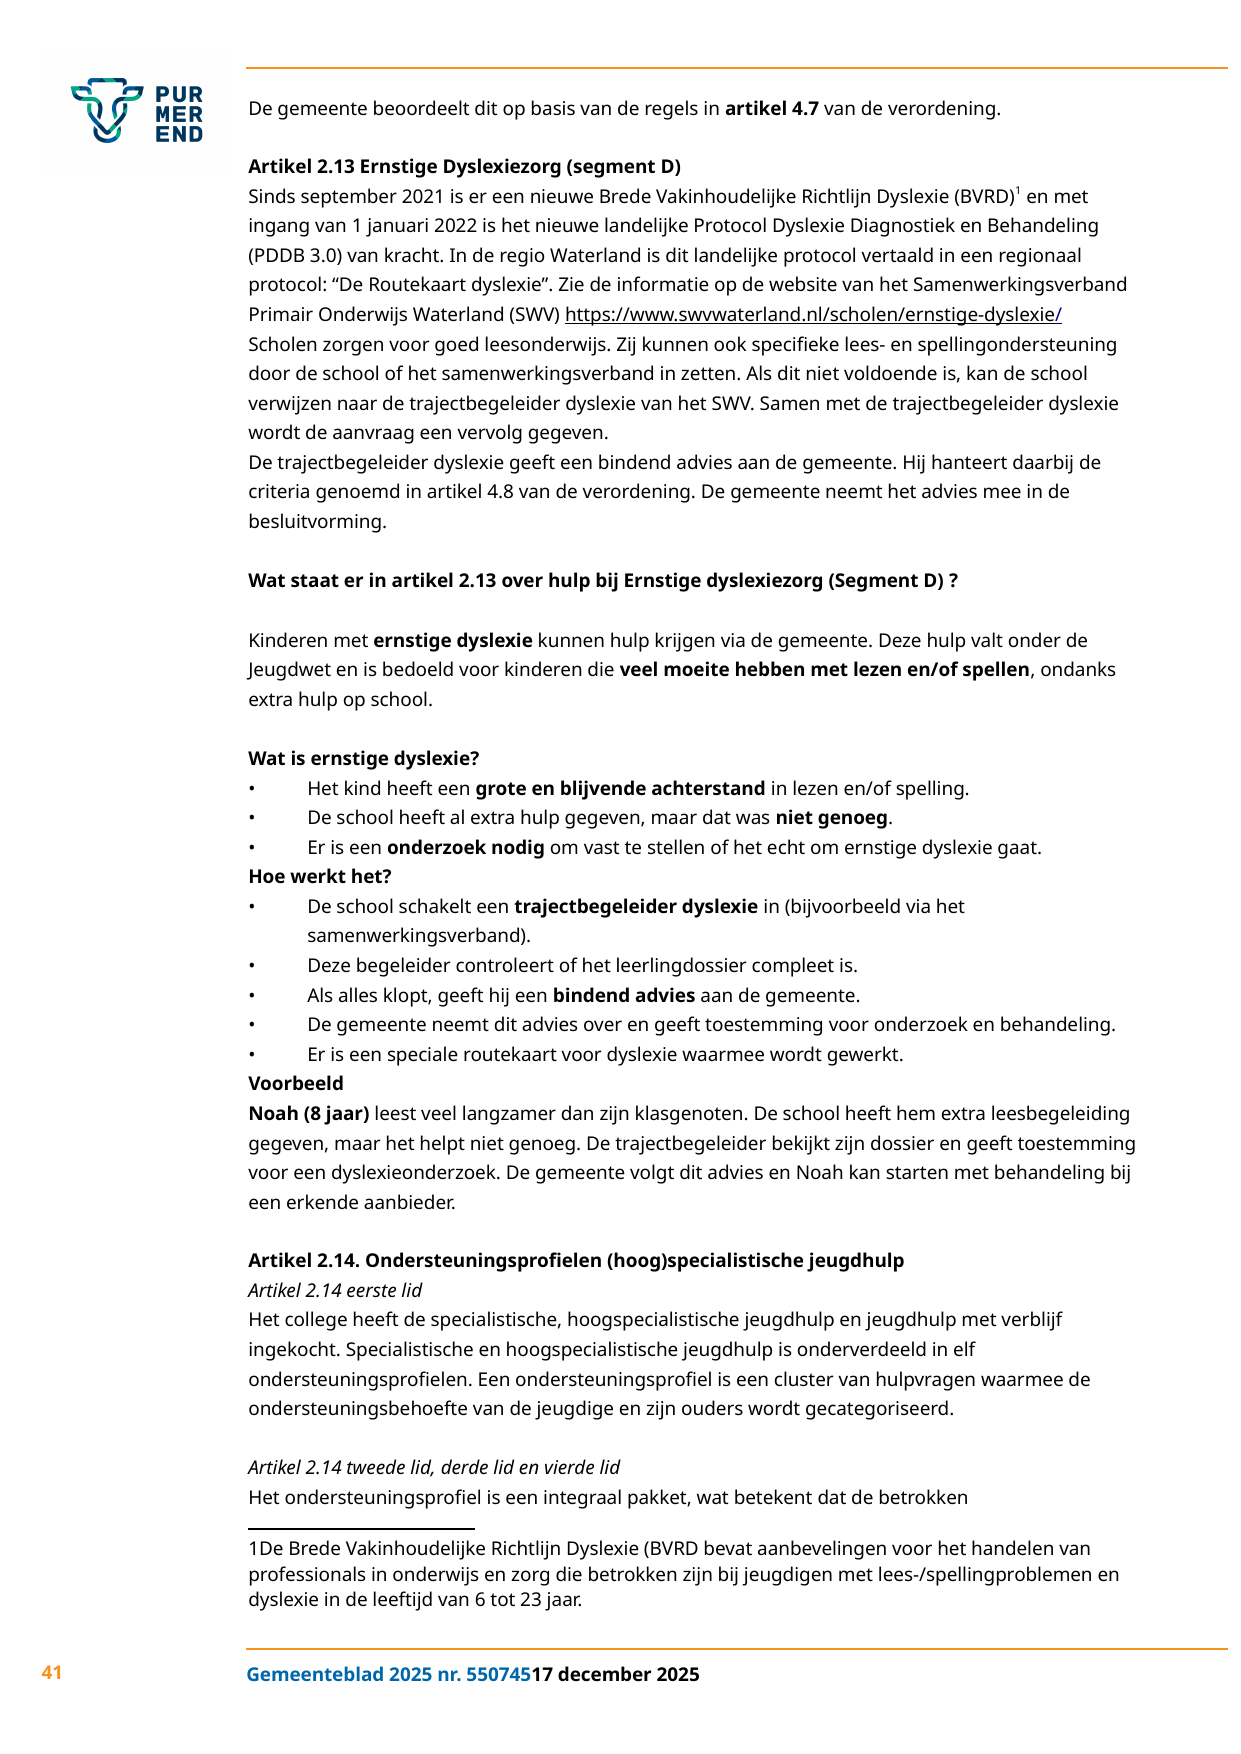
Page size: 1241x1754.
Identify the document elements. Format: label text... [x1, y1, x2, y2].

text Het ondersteuningsprofiel is een integraal pakket, wat betekent dat de betrokken [248, 1484, 1152, 1510]
text Sinds september 2021 is er een nieuwe Brede Vakinhoudelijke Richtlijn Dyslexie (BVRD) en met ingang van 1 januari 2022 is het nieuwe landelijke Protocol Dyslexie Diagnostiek en Behandeling (PDDB 3.0) van kracht. In de regio Waterland is dit landelijke protocol vertaald in een regionaal protocol: “De Routekaart dyslexie”. Zie de informatie op de website van het Samenwerkingsverband Primair Onderwijs Waterland (SWV) https://www.swvwaterland.nl/scholen/ernstige-dyslexie/ [248, 183, 1152, 327]
picture [41, 47, 231, 172]
text De trajectbegeleider dyslexie geeft een bindend advies aan de gemeente. Hij hanteert daarbij de criteria genoemd in artikel 4.8 van de verordening. De gemeente neemt het advies mee in de besluitvorming. [248, 449, 1152, 534]
text Artikel 2.14. Ondersteuningsprofielen (hoog)specialistische jeugdhulp [248, 1247, 1152, 1273]
text Artikel 2.14 eerste lid [248, 1277, 1152, 1303]
text De Brede Vakinhoudelijke Richtlijn Dyslexie (BVRD bevat aanbevelingen voor het handelen van professionals in onderwijs en zorg die betrokken zijn bij jeugdigen met lees-/spellingproblemen en dyslexie in de leeftijd van 6 tot 23 jaar. [248, 1535, 1152, 1612]
text Het college heeft de specialistische, hoogspecialistische jeugdhulp en jeugdhulp met verblijf ingekocht. Specialistische en hoogspecialistische jeugdhulp is onderverdeeld in elf ondersteuningsprofielen. Een ondersteuningsprofiel is een cluster van hulpvragen waarmee de ondersteuningsbehoefte van de jeugdige en zijn ouders wordt gecategoriseerd. [248, 1307, 1152, 1421]
text Artikel 2.14 tweede lid, derde lid en vierde lid [248, 1454, 1152, 1480]
text Artikel 2.13 Ernstige Dyslexiezorg (segment D) [248, 153, 1152, 179]
text Scholen zorgen voor goed leesonderwijs. Zij kunnen ook specifieke lees- en spellingondersteuning door de school of het samenwerkingsverband in zetten. Als dit niet voldoende is, kan de school verwijzen naar de trajectbegeleider dyslexie van het SWV. Samen met de trajectbegeleider dyslexie wordt de aanvraag een vervolg gegeven. [248, 331, 1152, 445]
table_header De gemeente beoordeelt dit op basis van de regels in artikel 4.7 van de verordening. [248, 95, 1152, 121]
table_header Wat staat er in artikel 2.13 over hulp bij Ernstige dyslexiezorg (Segment D) ? Kinderen met ernstige dyslexie kunnen hulp krijgen via de gemeente. Deze hulp valt onder de Jeugdwet en is bedoeld voor kinderen die veel moeite hebben met lezen en/of spellen, ondanks extra hulp op school. Wat is ernstige dyslexie? Het kind heeft een grote en blijvende achterstand in lezen en/of spelling. De school heeft al extra hulp gegeven, maar dat was niet genoeg. Er is een onderzoek nodig om vast te stellen of het echt om ernstige dyslexie gaat. Hoe werkt het? De school schakelt een trajectbegeleider dyslexie in (bijvoorbeeld via het samenwerkingsverband). Deze begeleider controleert of het leerlingdossier compleet is. Als alles klopt, geeft hij een bindend advies aan de gemeente. De gemeente neemt dit advies over en geeft toestemming voor onderzoek en behandeling. Er is een speciale routekaart voor dyslexie waarmee wordt gewerkt. Voorbeeld Noah (8 jaar) leest veel langzamer dan zijn klasgenoten. De school heeft hem extra leesbegeleiding gegeven, maar het helpt niet genoeg. De trajectbegeleider bekijkt zijn dossier en geeft toestemming voor een dyslexieonderzoek. De gemeente volgt dit advies en Noah kan starten met behandeling bij een erkende aanbieder. [248, 568, 1152, 1214]
